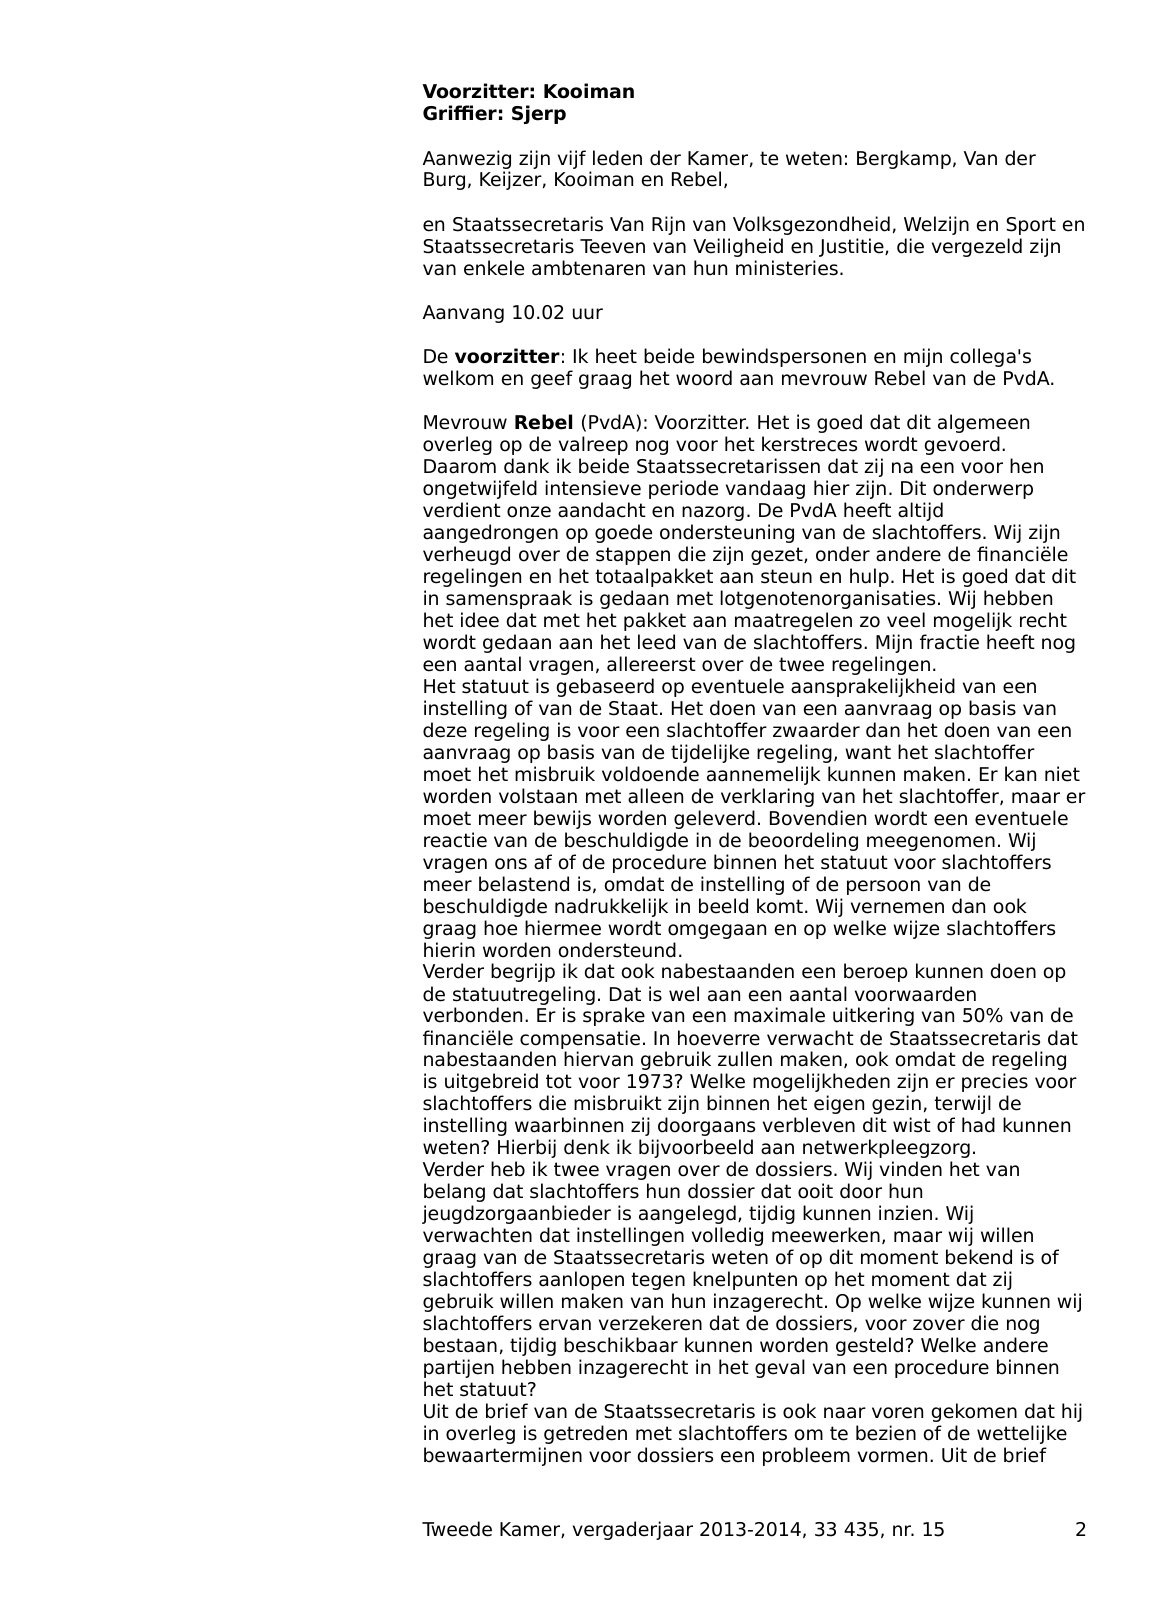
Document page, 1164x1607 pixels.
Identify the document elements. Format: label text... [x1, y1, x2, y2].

text Aanwezig zijn vijf leden der Kamer, te weten: Bergkamp, Van der Burg, Keijzer, Kooiman en Rebel, [422, 147, 1087, 191]
text Griffier: Sjerp [422, 103, 1087, 125]
text Mevrouw Rebel (PvdA): Voorzitter. Het is goed dat dit algemeen overleg op de valreep nog voor het kerstreces wordt gevoerd. Daarom dank ik beide Staatssecretarissen dat zij na een voor hen ongetwijfeld intensieve periode vandaag hier zijn. Dit onderwerp verdient onze aandacht en nazorg. De PvdA heeft altijd aangedrongen op goede ondersteuning van de slachtoffers. Wij zijn verheugd over de stappen die zijn gezet, onder andere de financiële regelingen en het totaalpakket aan steun en hulp. Het is goed dat dit in samenspraak is gedaan met lotgenotenorganisaties. Wij hebben het idee dat met het pakket aan maatregelen zo veel mogelijk recht wordt gedaan aan het leed van de slachtoffers. Mijn fractie heeft nog een aantal vragen, allereerst over de twee regelingen. [422, 412, 1087, 676]
text De voorzitter: Ik heet beide bewindspersonen en mijn collega's welkom en geef graag het woord aan mevrouw Rebel van de PvdA. [422, 346, 1087, 390]
text Aanvang 10.02 uur [422, 302, 1087, 324]
text Voorzitter: Kooiman [422, 81, 1087, 103]
text Uit de brief van de Staatssecretaris is ook naar voren gekomen dat hij in overleg is getreden met slachtoffers om te bezien of de wettelijke bewaartermijnen voor dossiers een probleem vormen. Uit de brief [422, 1401, 1087, 1467]
text Het statuut is gebaseerd op eventuele aansprakelijkheid van een instelling of van de Staat. Het doen van een aanvraag op basis van deze regeling is voor een slachtoffer zwaarder dan het doen van een aanvraag op basis van de tijdelijke regeling, want het slachtoffer moet het misbruik voldoende aannemelijk kunnen maken. Er kan niet worden volstaan met alleen de verklaring van het slachtoffer, maar er moet meer bewijs worden geleverd. Bovendien wordt een eventuele reactie van de beschuldigde in de beoordeling meegenomen. Wij vragen ons af of de procedure binnen het statuut voor slachtoffers meer belastend is, omdat de instelling of de persoon van de beschuldigde nadrukkelijk in beeld komt. Wij vernemen dan ook graag hoe hiermee wordt omgegaan en op welke wijze slachtoffers hierin worden ondersteund. [422, 676, 1087, 961]
text Verder heb ik twee vragen over de dossiers. Wij vinden het van belang dat slachtoffers hun dossier dat ooit door hun jeugdzorgaanbieder is aangelegd, tijdig kunnen inzien. Wij verwachten dat instellingen volledig meewerken, maar wij willen graag van de Staatssecretaris weten of op dit moment bekend is of slachtoffers aanlopen tegen knelpunten op het moment dat zij gebruik willen maken van hun inzagerecht. Op welke wijze kunnen wij slachtoffers ervan verzekeren dat de dossiers, voor zover die nog bestaan, tijdig beschikbaar kunnen worden gesteld? Welke andere partijen hebben inzagerecht in het geval van een procedure binnen het statuut? [422, 1159, 1087, 1401]
text Verder begrijp ik dat ook nabestaanden een beroep kunnen doen op de statuutregeling. Dat is wel aan een aantal voorwaarden verbonden. Er is sprake van een maximale uitkering van 50% van de financiële compensatie. In hoeverre verwacht de Staatssecretaris dat nabestaanden hiervan gebruik zullen maken, ook omdat de regeling is uitgebreid tot voor 1973? Welke mogelijkheden zijn er precies voor slachtoffers die misbruikt zijn binnen het eigen gezin, terwijl de instelling waarbinnen zij doorgaans verbleven dit wist of had kunnen weten? Hierbij denk ik bijvoorbeeld aan netwerkpleegzorg. [422, 961, 1087, 1159]
text en Staatssecretaris Van Rijn van Volksgezondheid, Welzijn en Sport en Staatssecretaris Teeven van Veiligheid en Justitie, die vergezeld zijn van enkele ambtenaren van hun ministeries. [422, 213, 1087, 279]
